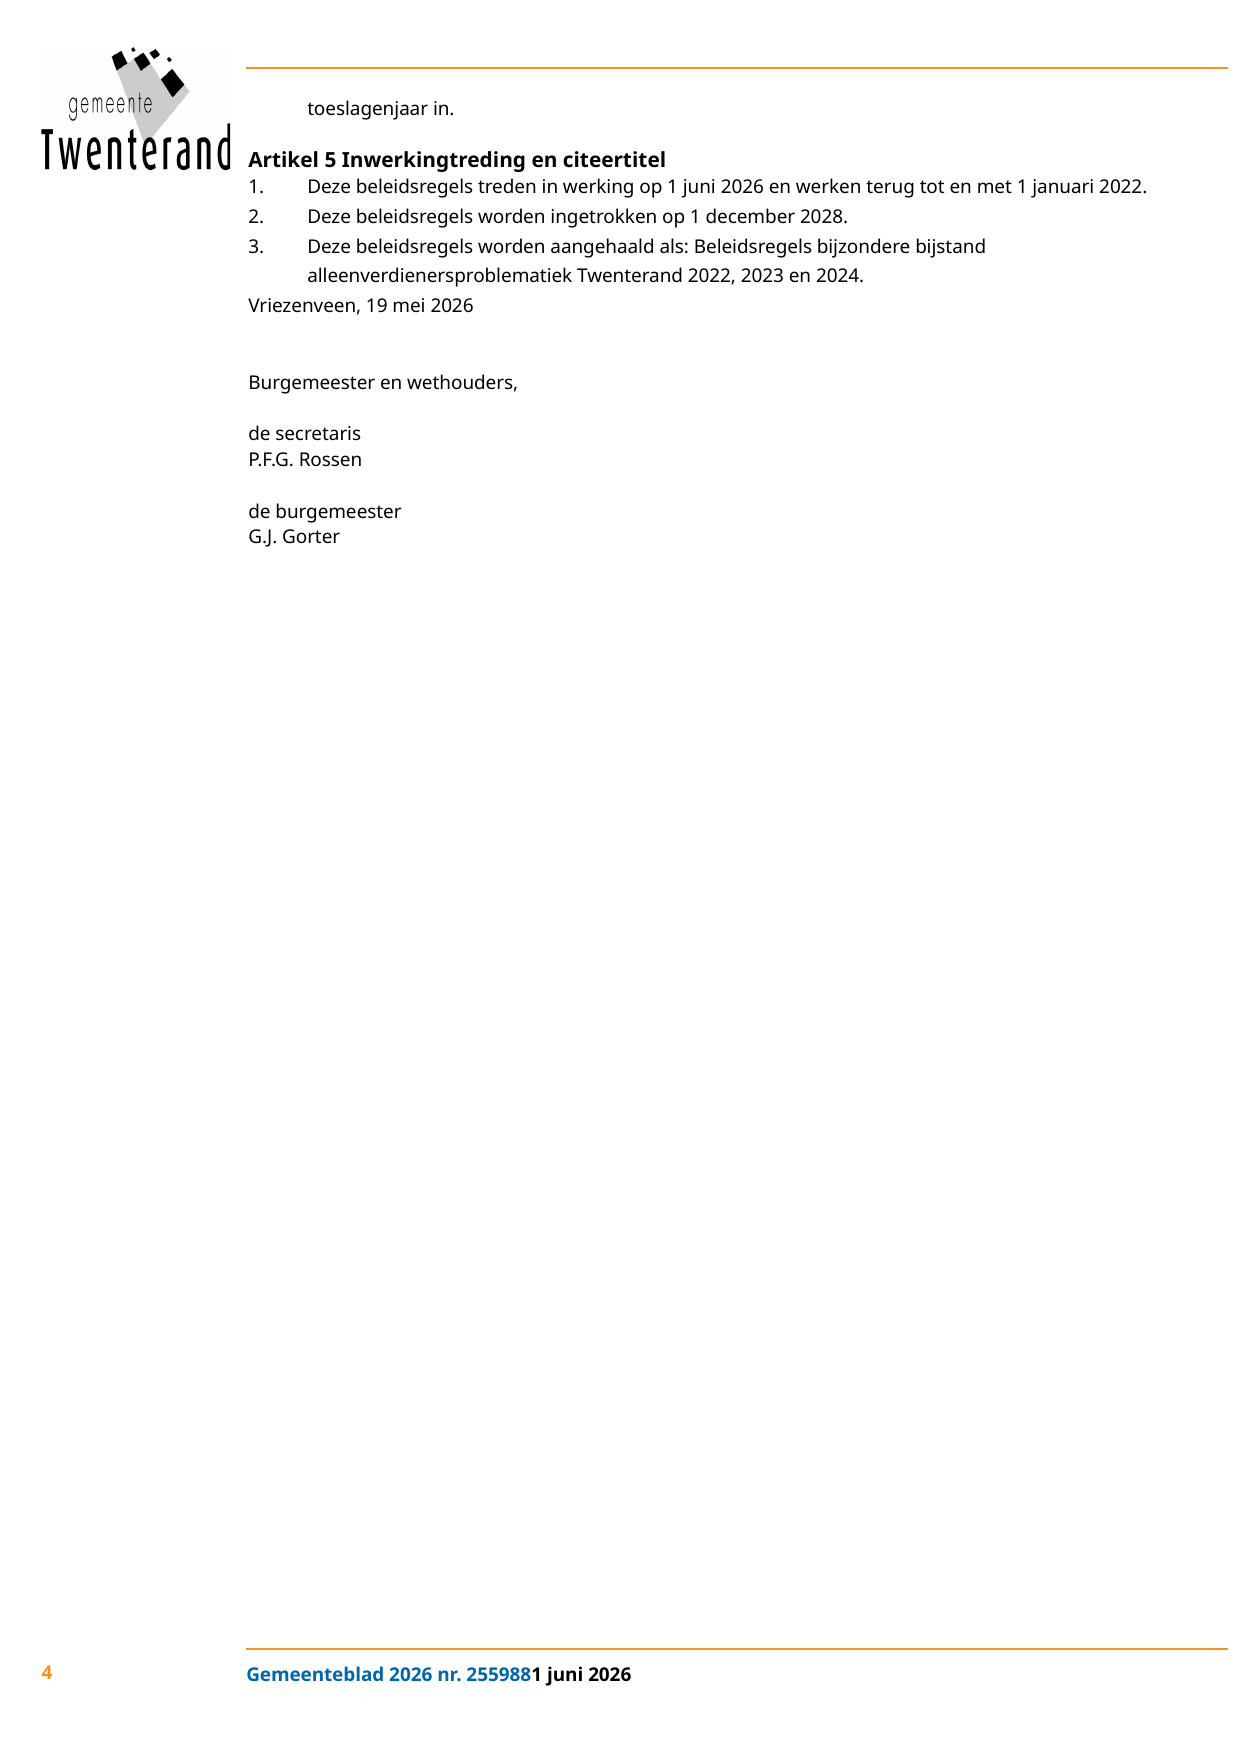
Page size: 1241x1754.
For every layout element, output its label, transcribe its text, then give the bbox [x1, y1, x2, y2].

text G.J. Gorter [248, 523, 1152, 549]
text de burgemeester [248, 498, 1152, 523]
text Burgemeester en wethouders, [248, 369, 1152, 395]
list Deze beleidsregels worden ingetrokken op 1 december 2028. [248, 203, 1152, 229]
list Deze beleidsregels worden aangehaald als: Beleidsregels bijzondere bijstand alleenverdienersproblematiek Twenterand 2022, 2023 en 2024. [248, 233, 1152, 288]
text de secretaris [248, 421, 1152, 446]
picture [41, 47, 231, 172]
list Deze beleidsregels treden in werking op 1 juni 2026 en werken terug tot en met 1 januari 2022. [248, 174, 1152, 199]
text Artikel 5 Inwerkingtreding en citeertitel [248, 145, 1152, 174]
list toeslagenjaar in. [248, 95, 1152, 121]
text Vriezenveen, 19 mei 2026 [248, 292, 1152, 318]
text P.F.G. Rossen [248, 446, 1152, 472]
